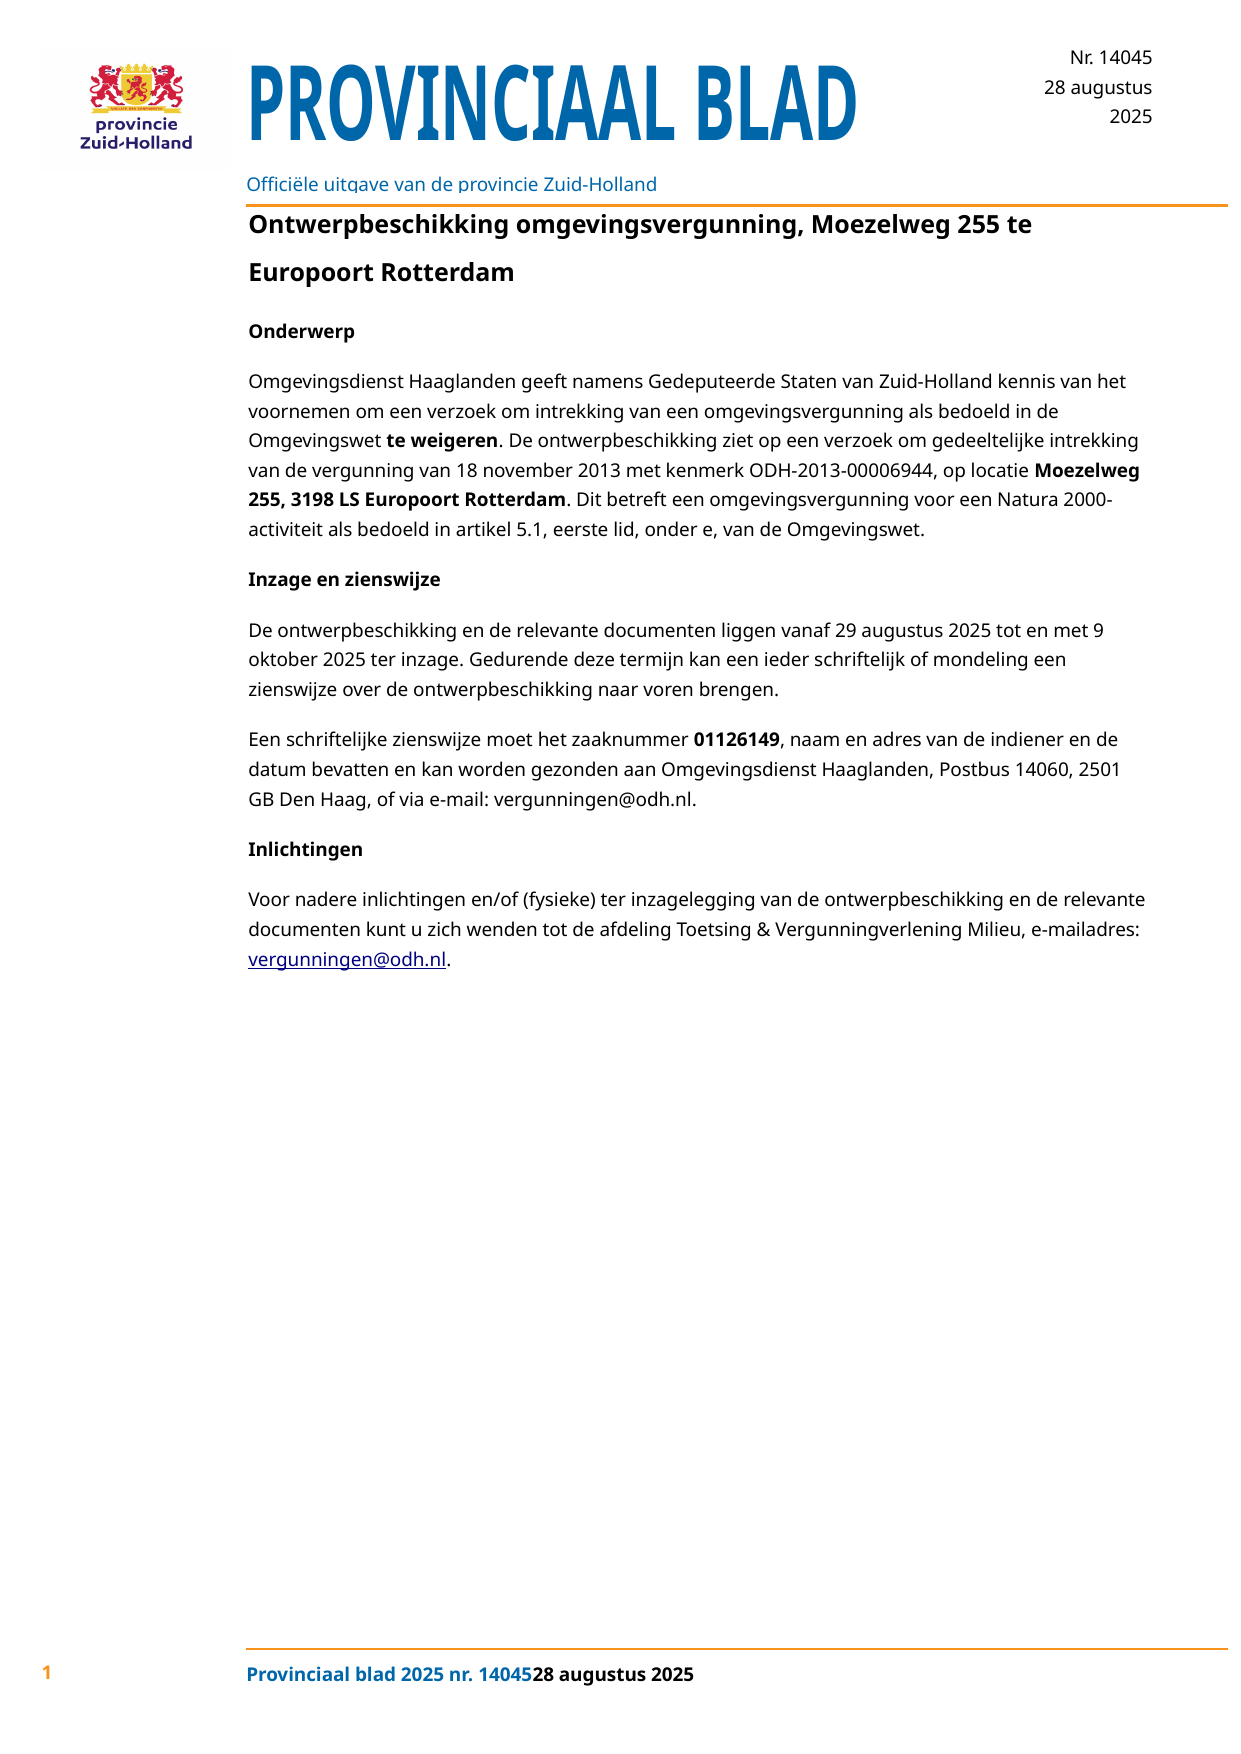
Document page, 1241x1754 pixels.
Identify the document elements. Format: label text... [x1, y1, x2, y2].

text De ontwerpbeschikking en de relevante documenten liggen vanaf 29 augustus 2025 tot en met 9 oktober 2025 ter inzage. Gedurende deze termijn kan een ieder schriftelijk of mondeling een zienswijze over de ontwerpbeschikking naar voren brengen. [248, 617, 1152, 702]
text Een schriftelijke zienswijze moet het zaaknummer 01126149, naam en adres van de indiener en de datum bevatten en kan worden gezonden aan Omgevingsdienst Haaglanden, Postbus 14060, 2501 GB Den Haag, of via e-mail: vergunningen@odh.nl. [248, 727, 1152, 812]
picture [41, 47, 231, 172]
text Onderwerp [248, 318, 1152, 344]
text Inzage en zienswijze [248, 567, 1152, 592]
text Omgevingsdienst Haaglanden geeft namens Gedeputeerde Staten van Zuid-Holland kennis van het voornemen om een verzoek om intrekking van een omgevingsvergunning als bedoeld in de Omgevingswet te weigeren. De ontwerpbeschikking ziet op een verzoek om gedeeltelijke intrekking van de vergunning van 18 november 2013 met kenmerk ODH-2013-00006944, op locatie Moezelweg 255, 3198 LS Europoort Rotterdam. Dit betreft een omgevingsvergunning voor een Natura 2000-activiteit als bedoeld in artikel 5.1, eerste lid, onder e, van de Omgevingswet. [248, 368, 1152, 542]
text Voor nadere inlichtingen en/of (fysieke) ter inzagelegging van de ontwerpbeschikking en de relevante documenten kunt u zich wenden tot de afdeling Toetsing & Vergunningverlening Milieu, e-mailadres: vergunningen@odh.nl. [248, 887, 1152, 972]
text Ontwerpbeschikking omgevingsvergunning, Moezelweg 255 te Europoort Rotterdam [248, 207, 1152, 288]
text Inlichtingen [248, 836, 1152, 862]
